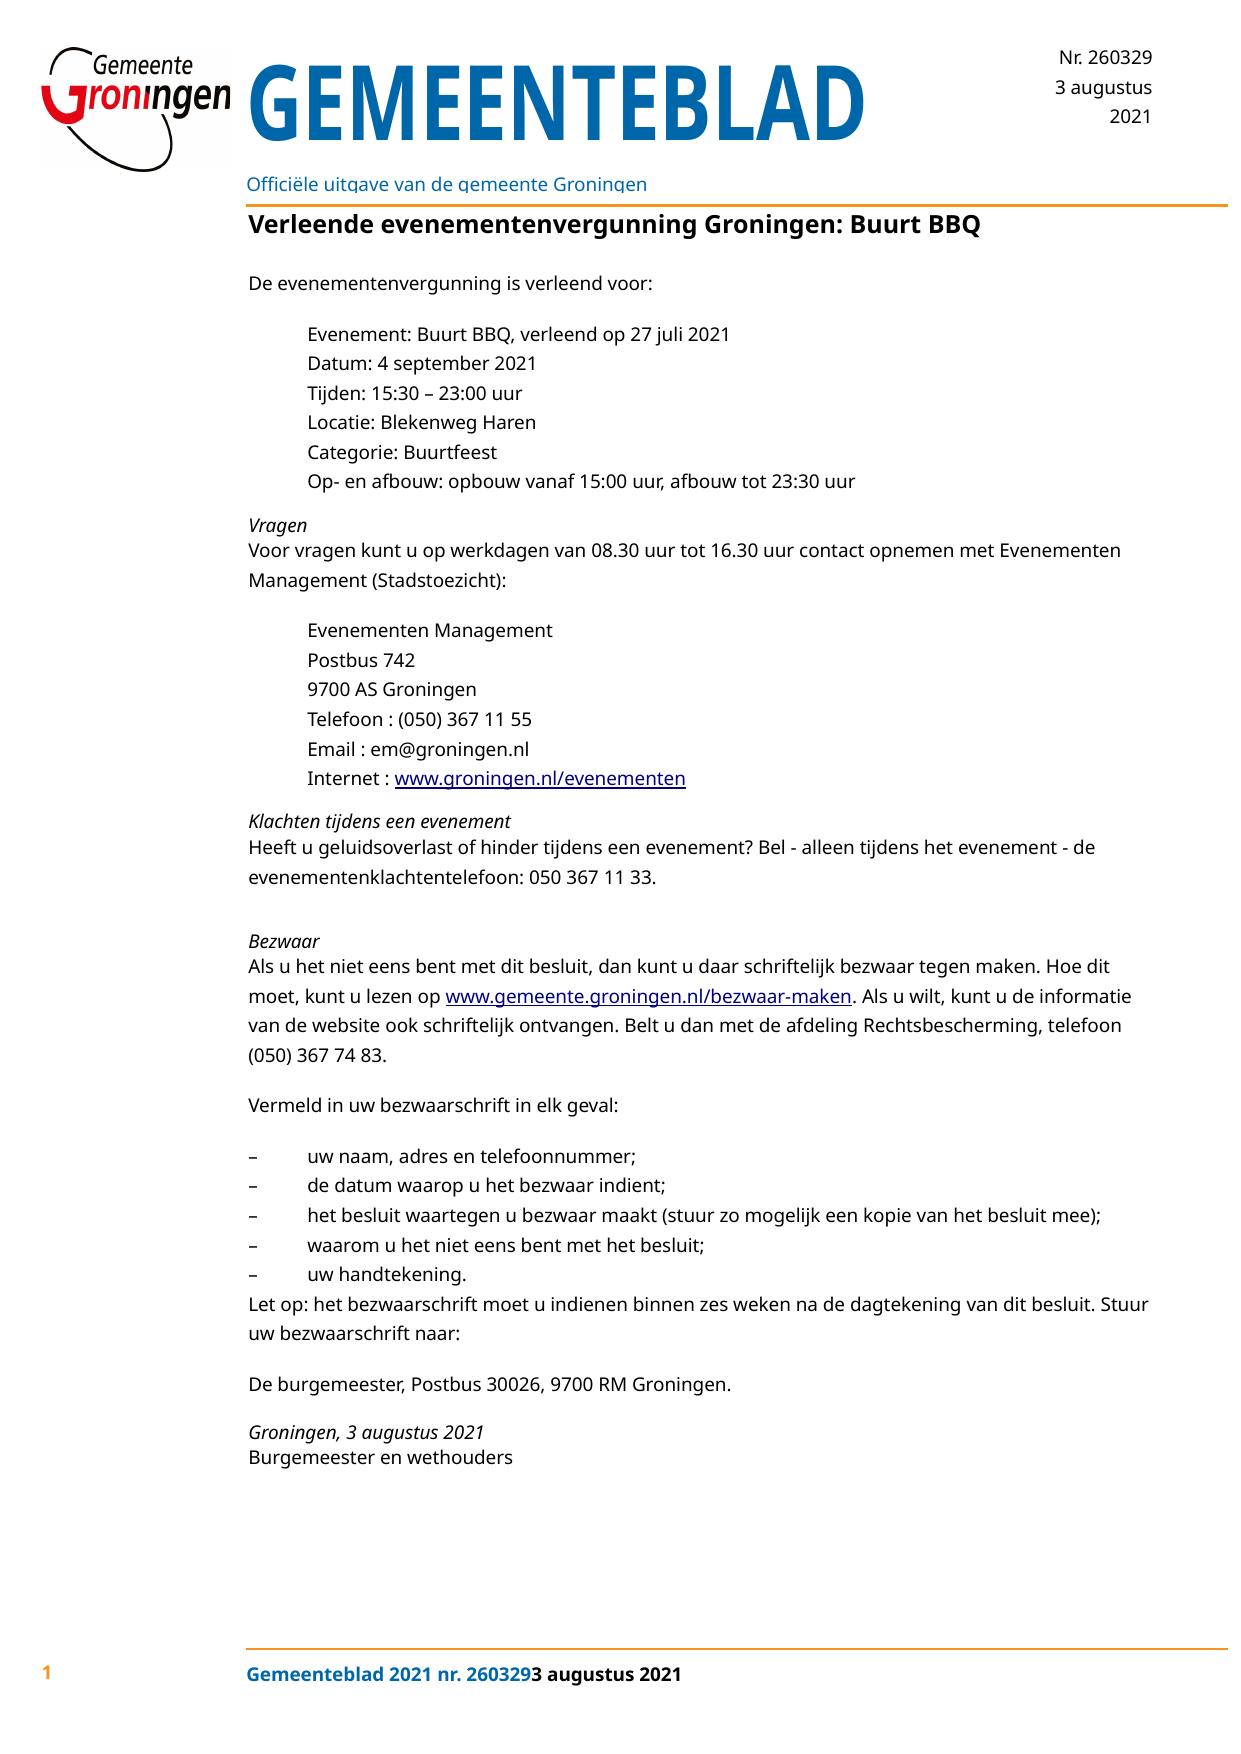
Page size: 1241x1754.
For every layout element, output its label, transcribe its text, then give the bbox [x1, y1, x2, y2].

list het besluit waartegen u bezwaar maakt (stuur zo mogelijk een kopie van het besluit mee); [248, 1202, 1152, 1228]
list Datum: 4 september 2021 [248, 350, 1152, 376]
picture [41, 47, 231, 172]
list Email : em@groningen.nl [248, 736, 1152, 762]
text Bezwaar [248, 928, 1152, 953]
list waarom u het niet eens bent met het besluit; [248, 1232, 1152, 1258]
list Telefoon : (050) 367 11 55 [248, 706, 1152, 732]
text De evenementenvergunning is verleend voor: [248, 270, 1152, 296]
text Groningen, 3 augustus 2021 [248, 1419, 1152, 1444]
list Evenementen Management [248, 617, 1152, 643]
list 9700 AS Groningen [248, 677, 1152, 702]
text Voor vragen kunt u op werkdagen van 08.30 uur tot 16.30 uur contact opnemen met Evenementen Management (Stadstoezicht): [248, 537, 1152, 593]
list Tijden: 15:30 – 23:00 uur [248, 380, 1152, 406]
text De burgemeester, Postbus 30026, 9700 RM Groningen. [248, 1371, 1152, 1397]
text Let op: het bezwaarschrift moet u indienen binnen zes weken na de dagtekening van dit besluit. Stuur uw bezwaarschrift naar: [248, 1291, 1152, 1346]
text Vragen [248, 512, 1152, 537]
list Categorie: Buurtfeest [248, 439, 1152, 465]
text Verleende evenementenvergunning Groningen: Buurt BBQ [248, 207, 1152, 241]
list uw handtekening. [248, 1261, 1152, 1287]
list uw naam, adres en telefoonnummer; [248, 1143, 1152, 1169]
text Burgemeester en wethouders [248, 1444, 1152, 1470]
text Vermeld in uw bezwaarschrift in elk geval: [248, 1093, 1152, 1118]
text Heeft u geluidsoverlast of hinder tijdens een evenement? Bel - alleen tijdens het evenement - de evenementenklachtentelefoon: 050 367 11 33. [248, 834, 1152, 889]
list Locatie: Blekenweg Haren [248, 409, 1152, 435]
text Klachten tijdens een evenement [248, 808, 1152, 834]
list de datum waarop u het bezwaar indient; [248, 1173, 1152, 1198]
list Evenement: Buurt BBQ, verleend op 27 juli 2021 [248, 321, 1152, 346]
text Als u het niet eens bent met dit besluit, dan kunt u daar schriftelijk bezwaar tegen maken. Hoe dit moet, kunt u lezen op www.gemeente.groningen.nl/bezwaar-maken. Als u wilt, kunt u de informatie van de website ook schriftelijk ontvangen. Belt u dan met de afdeling Rechtsbescherming, telefoon (050) 367 74 83. [248, 953, 1152, 1068]
list Postbus 742 [248, 647, 1152, 673]
list Internet : www.groningen.nl/evenementen [248, 765, 1152, 791]
list Op- en afbouw: opbouw vanaf 15:00 uur, afbouw tot 23:30 uur [248, 469, 1152, 494]
